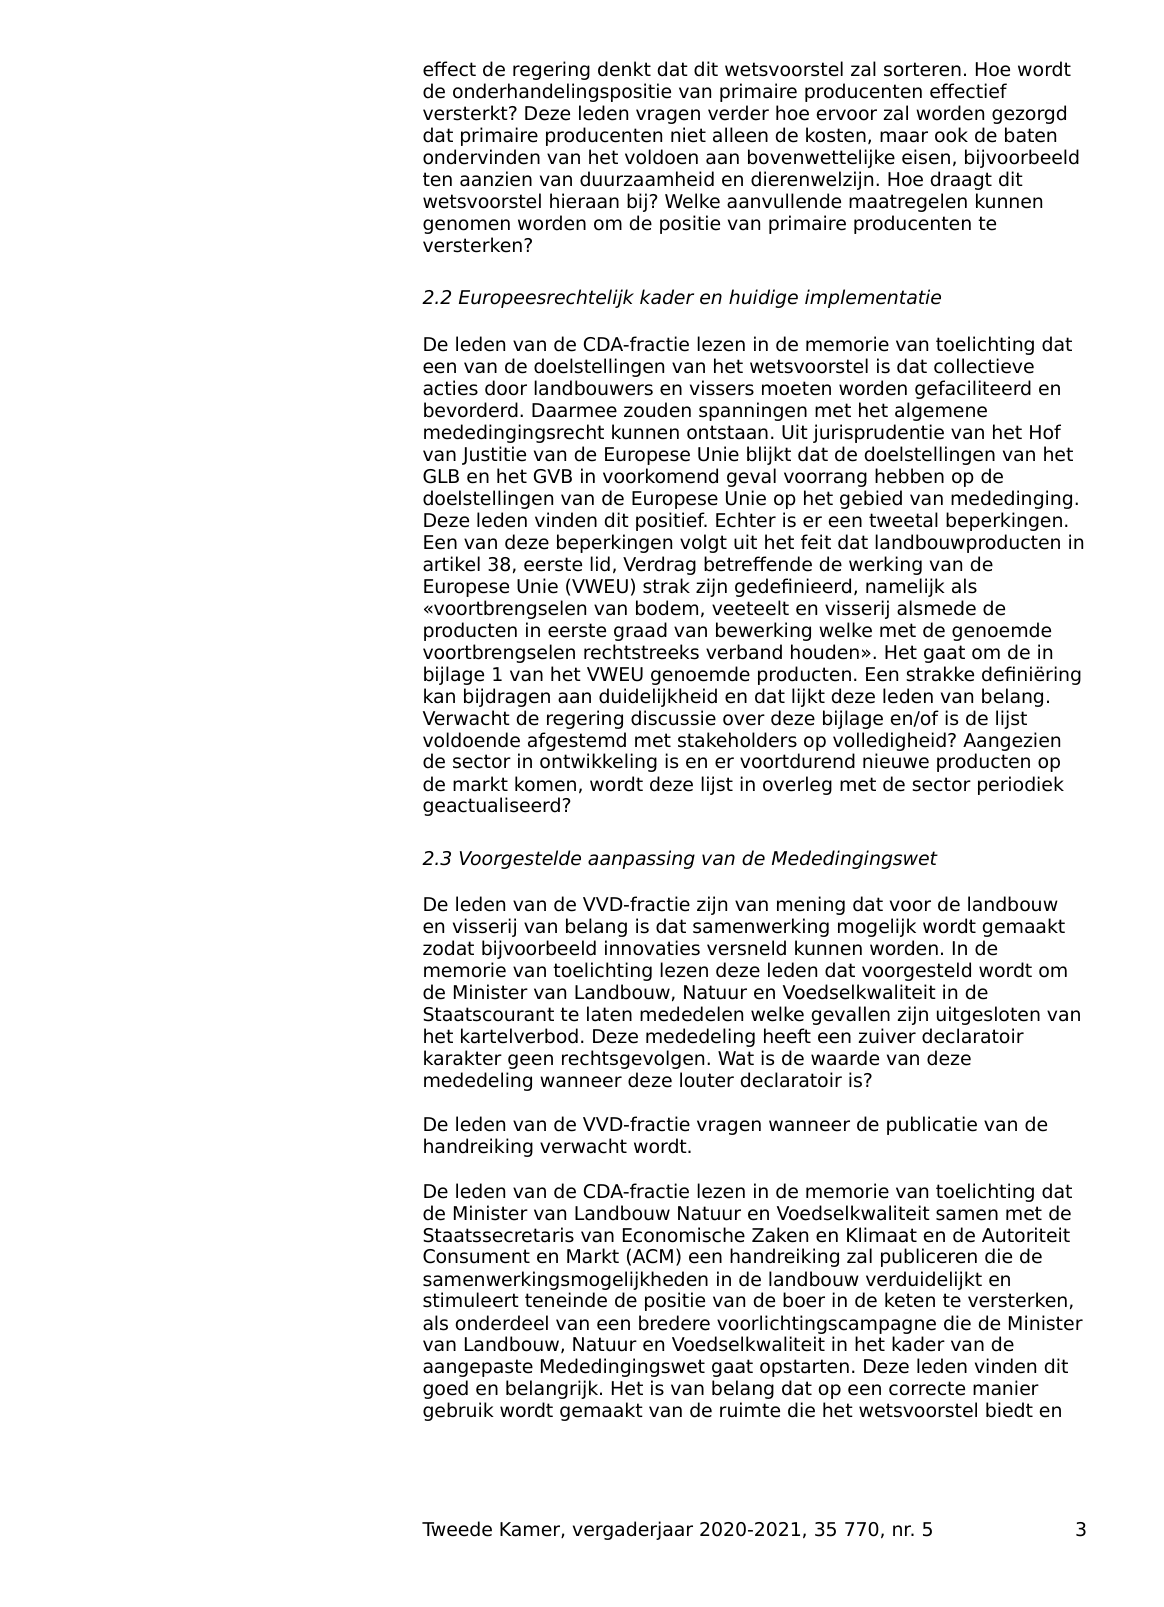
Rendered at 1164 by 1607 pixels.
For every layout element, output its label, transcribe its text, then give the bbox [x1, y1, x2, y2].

subtitle 2.3 Voorgestelde aanpassing van de Mededingingswet [422, 847, 1087, 869]
text effect de regering denkt dat dit wetsvoorstel zal sorteren. Hoe wordt de onderhandelingspositie van primaire producenten effectief versterkt? Deze leden vragen verder hoe ervoor zal worden gezorgd dat primaire producenten niet alleen de kosten, maar ook de baten ondervinden van het voldoen aan bovenwettelijke eisen, bijvoorbeeld ten aanzien van duurzaamheid en dierenwelzijn. Hoe draagt dit wetsvoorstel hieraan bij? Welke aanvullende maatregelen kunnen genomen worden om de positie van primaire producenten te versterken? [422, 59, 1087, 257]
text De leden van de CDA-fractie lezen in de memorie van toelichting dat de Minister van Landbouw Natuur en Voedselkwaliteit samen met de Staatssecretaris van Economische Zaken en Klimaat en de Autoriteit Consument en Markt (ACM) een handreiking zal publiceren die de samenwerkingsmogelijkheden in de landbouw verduidelijkt en stimuleert teneinde de positie van de boer in de keten te versterken, als onderdeel van een bredere voorlichtingscampagne die de Minister van Landbouw, Natuur en Voedselkwaliteit in het kader van de aangepaste Mededingingswet gaat opstarten. Deze leden vinden dit goed en belangrijk. Het is van belang dat op een correcte manier gebruik wordt gemaakt van de ruimte die het wetsvoorstel biedt en [422, 1181, 1087, 1422]
subtitle 2.2 Europeesrechtelijk kader en huidige implementatie [422, 287, 1087, 309]
text De leden van de VVD-fractie zijn van mening dat voor de landbouw en visserij van belang is dat samenwerking mogelijk wordt gemaakt zodat bijvoorbeeld innovaties versneld kunnen worden. In de memorie van toelichting lezen deze leden dat voorgesteld wordt om de Minister van Landbouw, Natuur en Voedselkwaliteit in de Staatscourant te laten mededelen welke gevallen zijn uitgesloten van het kartelverbod. Deze mededeling heeft een zuiver declaratoir karakter geen rechtsgevolgen. Wat is de waarde van deze mededeling wanneer deze louter declaratoir is? [422, 894, 1087, 1092]
text De leden van de CDA-fractie lezen in de memorie van toelichting dat een van de doelstellingen van het wetsvoorstel is dat collectieve acties door landbouwers en vissers moeten worden gefaciliteerd en bevorderd. Daarmee zouden spanningen met het algemene mededingingsrecht kunnen ontstaan. Uit jurisprudentie van het Hof van Justitie van de Europese Unie blijkt dat de doelstellingen van het GLB en het GVB in voorkomend geval voorrang hebben op de doelstellingen van de Europese Unie op het gebied van mededinging. Deze leden vinden dit positief. Echter is er een tweetal beperkingen. Een van deze beperkingen volgt uit het feit dat landbouwproducten in artikel 38, eerste lid, Verdrag betreffende de werking van de Europese Unie (VWEU) strak zijn gedefinieerd, namelijk als «voortbrengselen van bodem, veeteelt en visserij alsmede de producten in eerste graad van bewerking welke met de genoemde voortbrengselen rechtstreeks verband houden». Het gaat om de in bijlage 1 van het VWEU genoemde producten. Een strakke definiëring kan bijdragen aan duidelijkheid en dat lijkt deze leden van belang. Verwacht de regering discussie over deze bijlage en/of is de lijst voldoende afgestemd met stakeholders op volledigheid? Aangezien de sector in ontwikkeling is en er voortdurend nieuwe producten op de markt komen, wordt deze lijst in overleg met de sector periodiek geactualiseerd? [422, 334, 1087, 817]
text De leden van de VVD-fractie vragen wanneer de publicatie van de handreiking verwacht wordt. [422, 1114, 1087, 1158]
